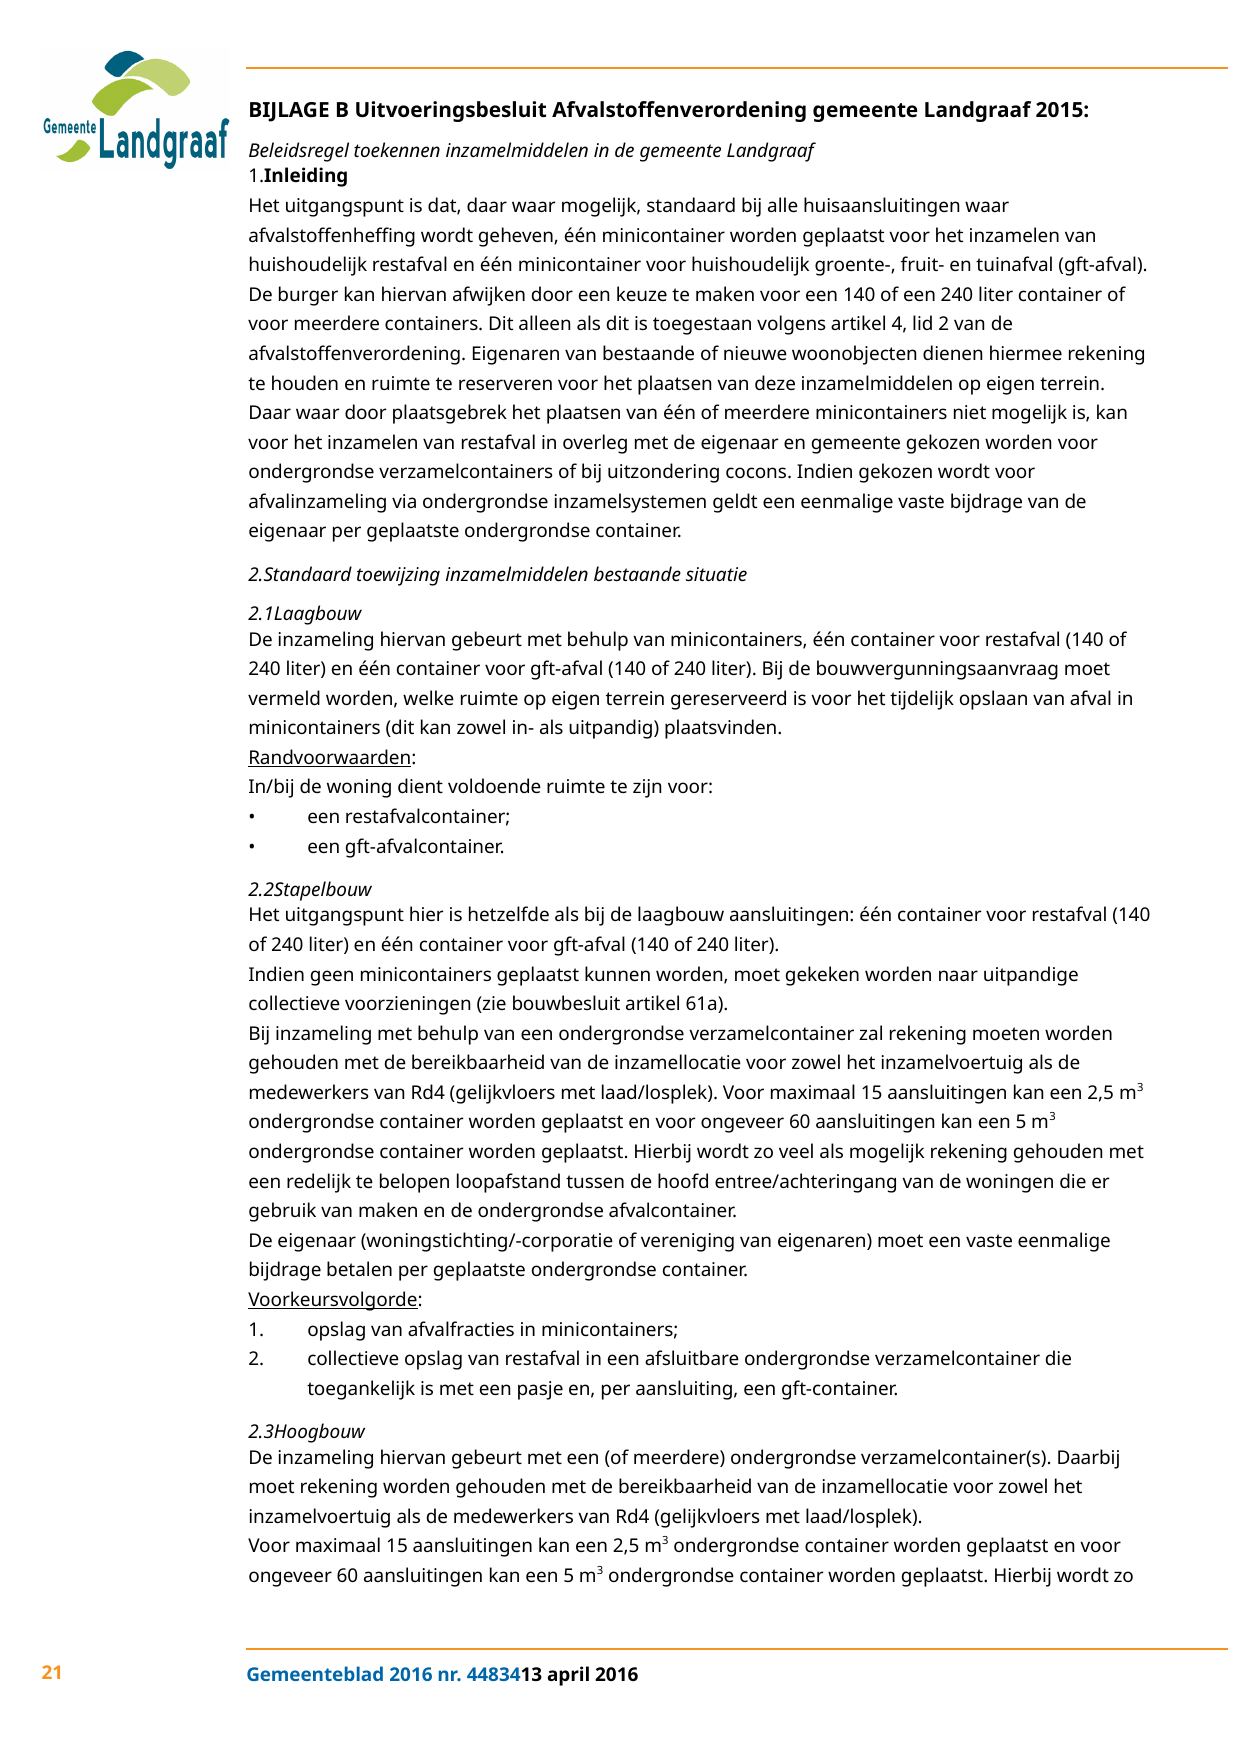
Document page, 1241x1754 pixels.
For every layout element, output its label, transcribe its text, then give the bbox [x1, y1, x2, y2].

text 2.2Stapelbouw [248, 876, 1152, 902]
text Daar waar door plaatsgebrek het plaatsen van één of meerdere minicontainers niet mogelijk is, kan voor het inzamelen van restafval in overleg met de eigenaar en gemeente gekozen worden voor ondergrondse verzamelcontainers of bij uitzondering cocons. Indien gekozen wordt voor afvalinzameling via ondergrondse inzamelsystemen geldt een eenmalige vaste bijdrage van de eigenaar per geplaatste ondergrondse container. [248, 399, 1152, 543]
list een restafvalcontainer; [248, 803, 1152, 829]
list een gft-afvalcontainer. [248, 833, 1152, 858]
text In/bij de woning dient voldoende ruimte te zijn voor: [248, 774, 1152, 799]
text Beleidsregel toekennen inzamelmiddelen in de gemeente Landgraaf [248, 137, 1152, 163]
text Indien geen minicontainers geplaatst kunnen worden, moet gekeken worden naar uitpandige collectieve voorzieningen (zie bouwbesluit artikel 61a). [248, 961, 1152, 1016]
picture [41, 47, 231, 172]
text De eigenaar (woningstichting/-corporatie of vereniging van eigenaren) moet een vaste eenmalige bijdrage betalen per geplaatste ondergrondse container. [248, 1227, 1152, 1282]
text 2.Standaard toewijzing inzamelmiddelen bestaande situatie [248, 561, 1152, 586]
text Het uitgangspunt is dat, daar waar mogelijk, standaard bij alle huisaansluitingen waar afvalstoffenheffing wordt geheven, één minicontainer worden geplaatst voor het inzamelen van huishoudelijk restafval en één minicontainer voor huishoudelijk groente-, fruit- en tuinafval (gft-afval). De burger kan hiervan afwijken door een keuze te maken voor een 140 of een 240 liter container of voor meerdere containers. Dit alleen als dit is toegestaan volgens artikel 4, lid 2 van de afvalstoffenverordening. Eigenaren van bestaande of nieuwe woonobjecten dienen hiermee rekening te houden en ruimte te reserveren voor het plaatsen van deze inzamelmiddelen op eigen terrein. [248, 192, 1152, 395]
list opslag van afvalfracties in minicontainers; [248, 1316, 1152, 1342]
text BIJLAGE B Uitvoeringsbesluit Afvalstoffenverordening gemeente Landgraaf 2015: [248, 95, 1152, 123]
text Voorkeursvolgorde: [248, 1286, 1152, 1312]
text De inzameling hiervan gebeurt met een (of meerdere) ondergrondse verzamelcontainer(s). Daarbij moet rekening worden gehouden met de bereikbaarheid van de inzamellocatie voor zowel het inzamelvoertuig als de medewerkers van Rd4 (gelijkvloers met laad/losplek). [248, 1444, 1152, 1529]
text Het uitgangspunt hier is hetzelfde als bij de laagbouw aansluitingen: één container voor restafval (140 of 240 liter) en één container voor gft-afval (140 of 240 liter). [248, 902, 1152, 957]
list collectieve opslag van restafval in een afsluitbare ondergrondse verzamelcontainer die toegankelijk is met een pasje en, per aansluiting, een gft-container. [248, 1345, 1152, 1401]
text 1.Inleiding [248, 163, 1152, 188]
text Bij inzameling met behulp van een ondergrondse verzamelcontainer zal rekening moeten worden gehouden met de bereikbaarheid van de inzamellocatie voor zowel het inzamelvoertuig als de medewerkers van Rd4 (gelijkvloers met laad/losplek). Voor maximaal 15 aansluitingen kan een 2,5 m3 ondergrondse container worden geplaatst en voor ongeveer 60 aansluitingen kan een 5 m3 ondergrondse container worden geplaatst. Hierbij wordt zo veel als mogelijk rekening gehouden met een redelijk te belopen loopafstand tussen de hoofd entree/achteringang van de woningen die er gebruik van maken en de ondergrondse afvalcontainer. [248, 1020, 1152, 1223]
text Randvoorwaarden: [248, 744, 1152, 770]
text 2.1Laagbouw [248, 600, 1152, 626]
text 2.3Hoogbouw [248, 1418, 1152, 1444]
text Voor maximaal 15 aansluitingen kan een 2,5 m3 ondergrondse container worden geplaatst en voor ongeveer 60 aansluitingen kan een 5 m3 ondergrondse container worden geplaatst. Hierbij wordt zo [248, 1533, 1152, 1588]
text De inzameling hiervan gebeurt met behulp van minicontainers, één container voor restafval (140 of 240 liter) en één container voor gft-afval (140 of 240 liter). Bij de bouwvergunningsaanvraag moet vermeld worden, welke ruimte op eigen terrein gereserveerd is voor het tijdelijk opslaan van afval in minicontainers (dit kan zowel in- als uitpandig) plaatsvinden. [248, 626, 1152, 740]
